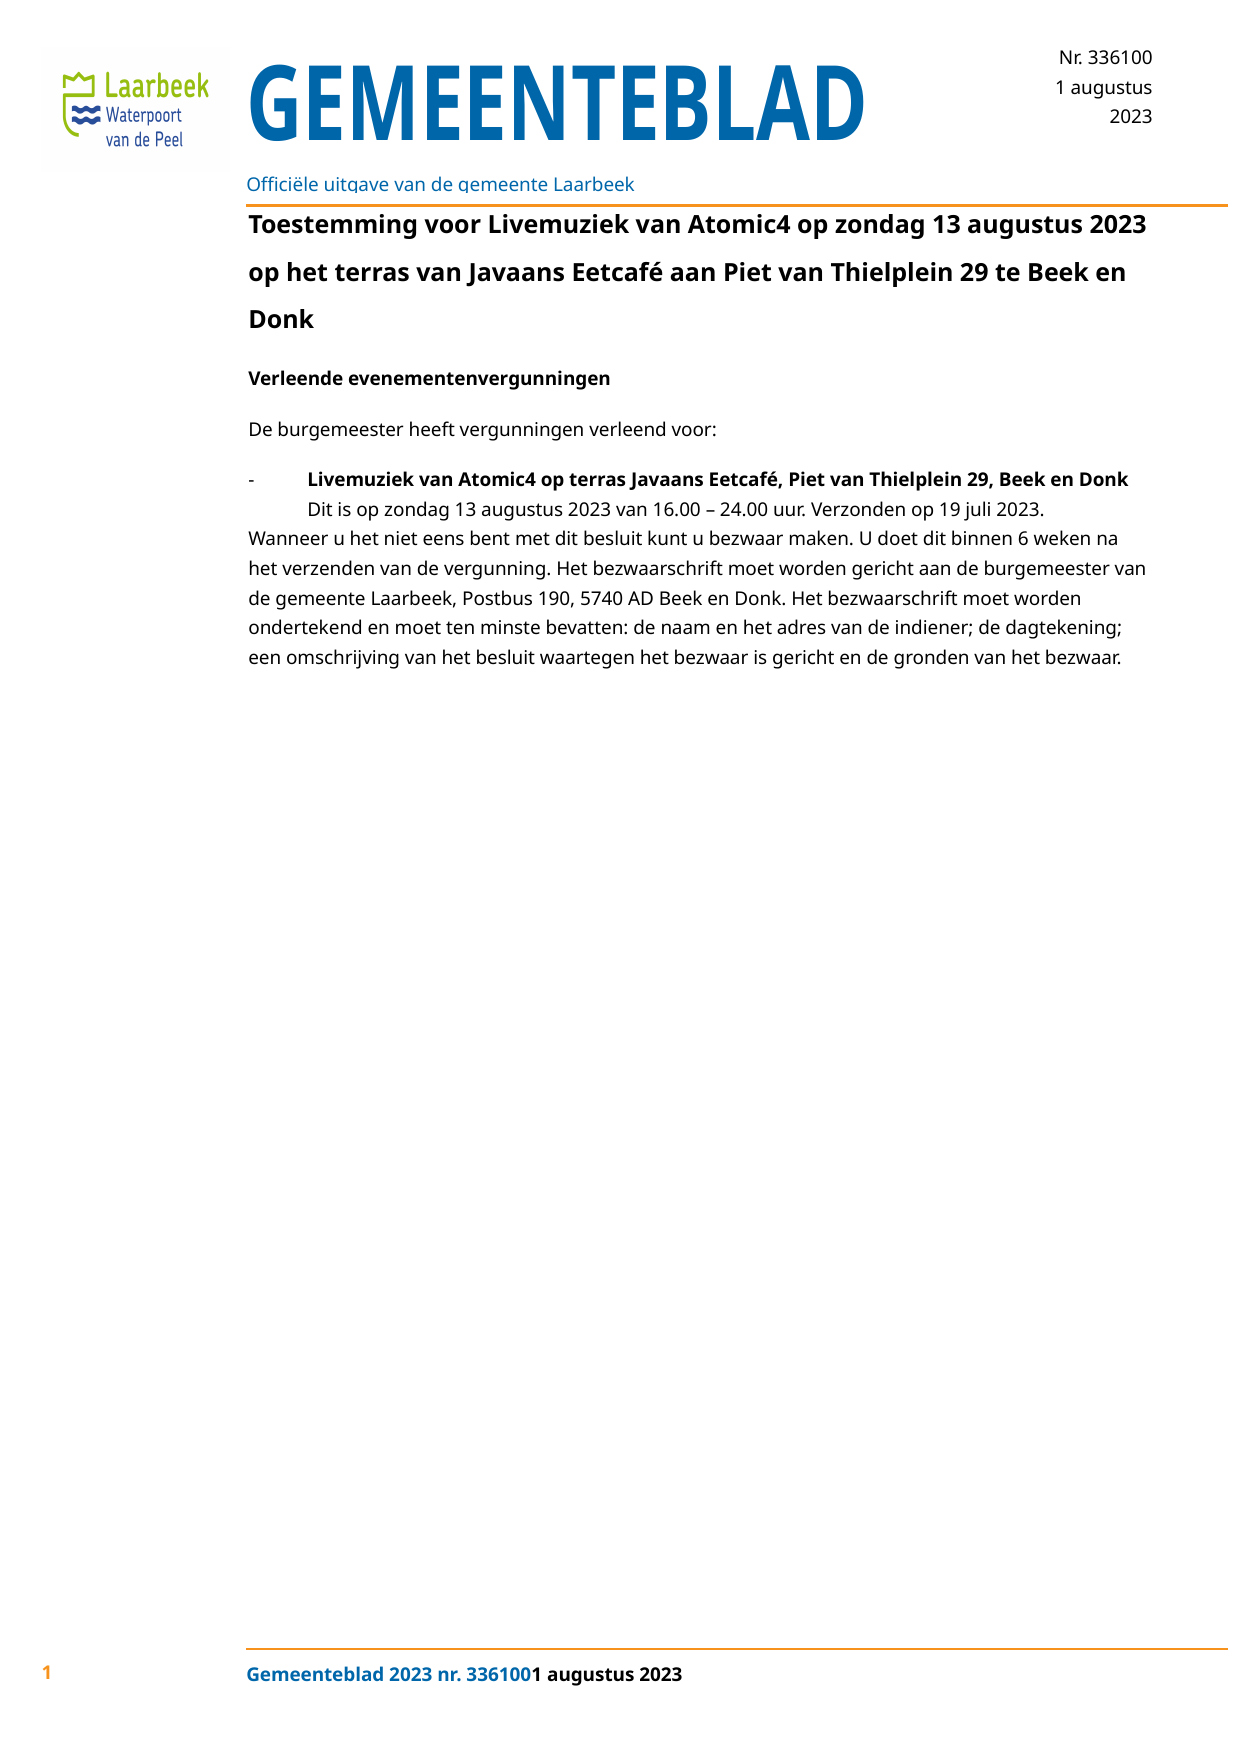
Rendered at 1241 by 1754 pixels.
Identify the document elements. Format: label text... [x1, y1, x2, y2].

list Dit is op zondag 13 augustus 2023 van 16.00 – 24.00 uur. Verzonden op 19 juli 2023. [248, 496, 1152, 522]
picture [41, 47, 231, 172]
list Livemuziek van Atomic4 op terras Javaans Eetcafé, Piet van Thielplein 29, Beek en Donk [248, 466, 1152, 492]
text Wanneer u het niet eens bent met dit besluit kunt u bezwaar maken. U doet dit binnen 6 weken na het verzenden van de vergunning. Het bezwaarschrift moet worden gericht aan de burgemeester van de gemeente Laarbeek, Postbus 190, 5740 AD Beek en Donk. Het bezwaarschrift moet worden ondertekend en moet ten minste bevatten: de naam en het adres van de indiener; de dagtekening; een omschrijving van het besluit waartegen het bezwaar is gericht en de gronden van het bezwaar. [248, 526, 1152, 669]
text Verleende evenementenvergunningen [248, 366, 1152, 391]
text Toestemming voor Livemuziek van Atomic4 op zondag 13 augustus 2023 op het terras van Javaans Eetcafé aan Piet van Thielplein 29 te Beek en Donk [248, 207, 1152, 336]
text De burgemeester heeft vergunningen verleend voor: [248, 416, 1152, 442]
